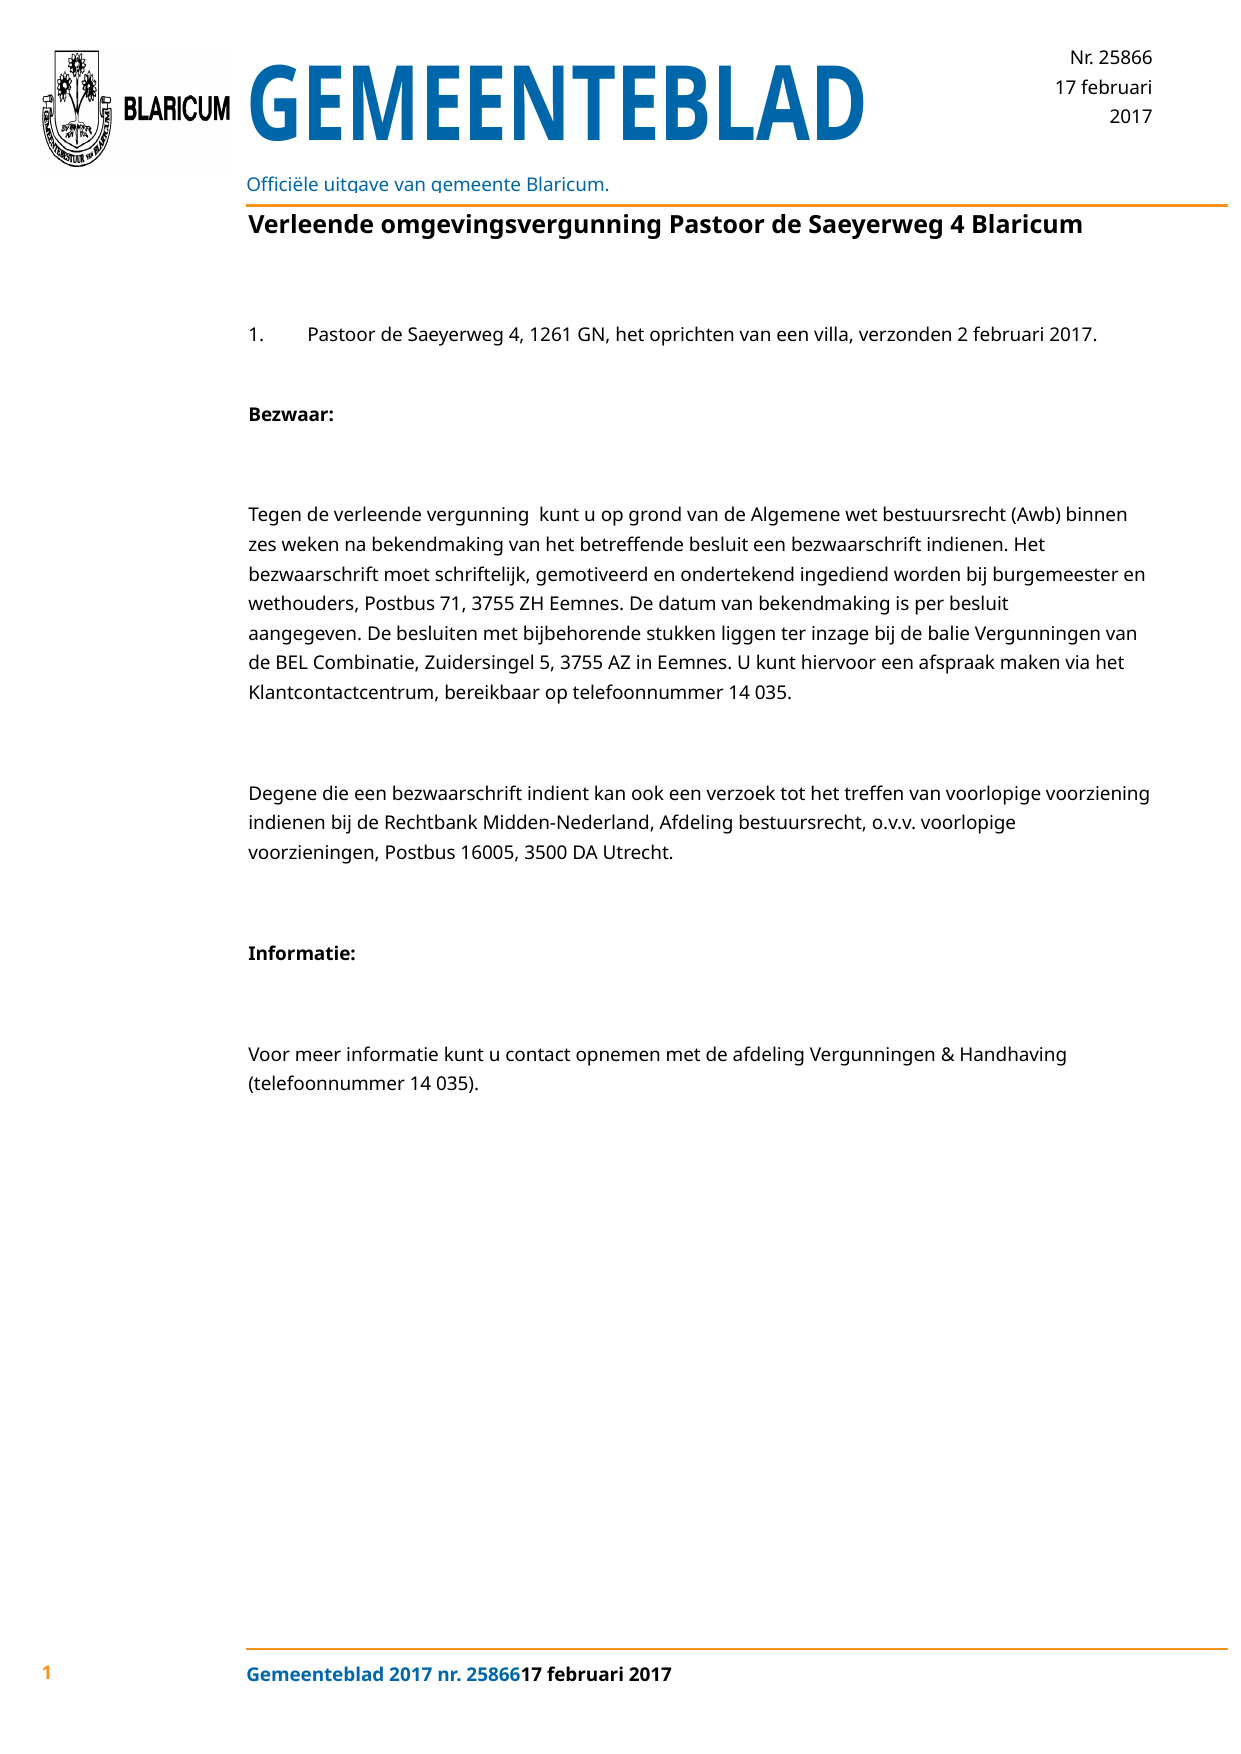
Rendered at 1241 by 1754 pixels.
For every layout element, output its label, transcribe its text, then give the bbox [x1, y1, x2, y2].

list Pastoor de Saeyerweg 4, 1261 GN, het oprichten van een villa, verzonden 2 februari 2017. [248, 321, 1152, 346]
text Bezwaar: [248, 401, 1152, 426]
text Tegen de verleende vergunning kunt u op grond van de Algemene wet bestuursrecht (Awb) binnen zes weken na bekendmaking van het betreffende besluit een bezwaarschrift indienen. Het bezwaarschrift moet schriftelijk, gemotiveerd en ondertekend ingediend worden bij burgemeester en wethouders, Postbus 71, 3755 ZH Eemnes. De datum van bekendmaking is per besluit aangegeven. De besluiten met bijbehorende stukken liggen ter inzage bij de balie Vergunningen van de BEL Combinatie, Zuidersingel 5, 3755 AZ in Eemnes. U kunt hiervoor een afspraak maken via het Klantcontactcentrum, bereikbaar op telefoonnummer 14 035. [248, 502, 1152, 705]
text Degene die een bezwaarschrift indient kan ook een verzoek tot het treffen van voorlopige voorziening indienen bij de Rechtbank Midden-Nederland, Afdeling bestuursrecht, o.v.v. voorlopige voorzieningen, Postbus 16005, 3500 DA Utrecht. [248, 780, 1152, 865]
text Informatie: [248, 940, 1152, 966]
picture [41, 47, 231, 172]
text Verleende omgevingsvergunning Pastoor de Saeyerweg 4 Blaricum [248, 207, 1152, 241]
text Voor meer informatie kunt u contact opnemen met de afdeling Vergunningen & Handhaving (telefoonnummer 14 035). [248, 1041, 1152, 1096]
